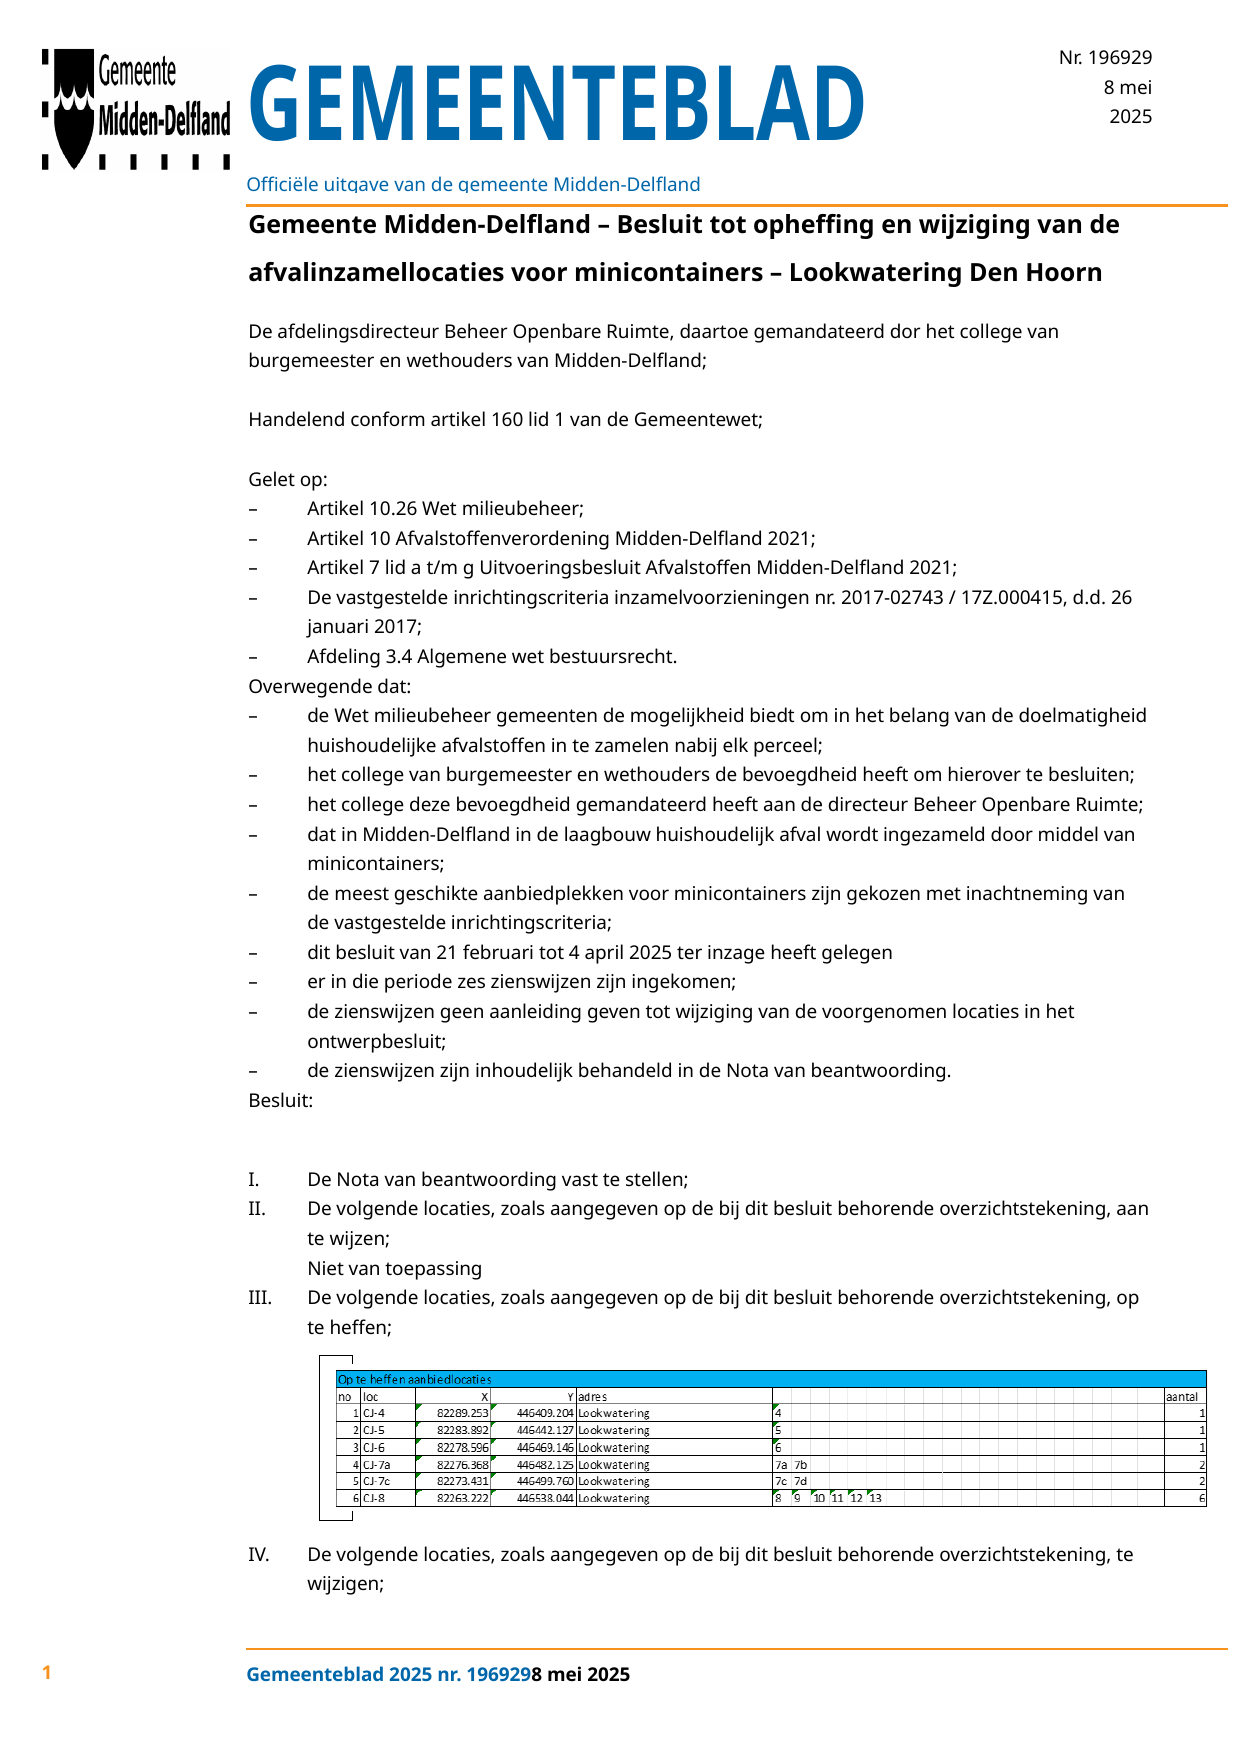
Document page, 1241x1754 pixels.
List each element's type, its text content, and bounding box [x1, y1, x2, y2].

list er in die periode zes zienswijzen zijn ingekomen; [248, 969, 1152, 994]
text Handelend conform artikel 160 lid 1 van de Gemeentewet; [248, 407, 1152, 432]
list Artikel 7 lid a t/m g Uitvoeringsbesluit Afvalstoffen Midden-Delfland 2021; [248, 554, 1152, 580]
list het college deze bevoegdheid gemandateerd heeft aan de directeur Beheer Openbare Ruimte; [248, 791, 1152, 817]
text Besluit: [248, 1087, 1152, 1113]
list De Nota van beantwoording vast te stellen; [248, 1166, 1152, 1192]
list De vastgestelde inrichtingscriteria inzamelvoorzieningen nr. 2017-02743 / 17Z.000415, d.d. 26 januari 2017; [248, 584, 1152, 639]
list De volgende locaties, zoals aangegeven op de bij dit besluit behorende overzichtstekening, aan te wijzen; [248, 1196, 1152, 1251]
list Artikel 10.26 Wet milieubeheer; [248, 495, 1152, 521]
list het college van burgemeester en wethouders de bevoegdheid heeft om hierover te besluiten; [248, 762, 1152, 787]
list dit besluit van 21 februari tot 4 april 2025 ter inzage heeft gelegen [248, 939, 1152, 965]
list de zienswijzen zijn inhoudelijk behandeld in de Nota van beantwoording. [248, 1057, 1152, 1083]
list De volgende locaties, zoals aangegeven op de bij dit besluit behorende overzichtstekening, op te heffen; [248, 1284, 1152, 1339]
picture [41, 47, 231, 172]
text De afdelingsdirecteur Beheer Openbare Ruimte, daartoe gemandateerd dor het college van burgemeester en wethouders van Midden-Delfland; [248, 318, 1152, 373]
list Afdeling 3.4 Algemene wet bestuursrecht. [248, 643, 1152, 669]
list Niet van toepassing [248, 1255, 1152, 1280]
text Gelet op: [248, 466, 1152, 492]
text Gemeente Midden-Delfland – Besluit tot opheffing en wijziging van de afvalinzamellocaties voor minicontainers – Lookwatering Den Hoorn [248, 207, 1152, 288]
text Overwegende dat: [248, 673, 1152, 699]
list De volgende locaties, zoals aangegeven op de bij dit besluit behorende overzichtstekening, te wijzigen; [248, 1541, 1152, 1596]
list de meest geschikte aanbiedplekken voor minicontainers zijn gekozen met inachtneming van de vastgestelde inrichtingscriteria; [248, 880, 1152, 935]
picture [327, 1364, 1214, 1511]
list de zienswijzen geen aanleiding geven tot wijziging van de voorgenomen locaties in het ontwerpbesluit; [248, 998, 1152, 1054]
list de Wet milieubeheer gemeenten de mogelijkheid biedt om in het belang van de doelmatigheid huishoudelijke afvalstoffen in te zamelen nabij elk perceel; [248, 702, 1152, 758]
list dat in Midden-Delfland in de laagbouw huishoudelijk afval wordt ingezameld door middel van minicontainers; [248, 821, 1152, 876]
list Artikel 10 Afvalstoffenverordening Midden-Delfland 2021; [248, 525, 1152, 551]
